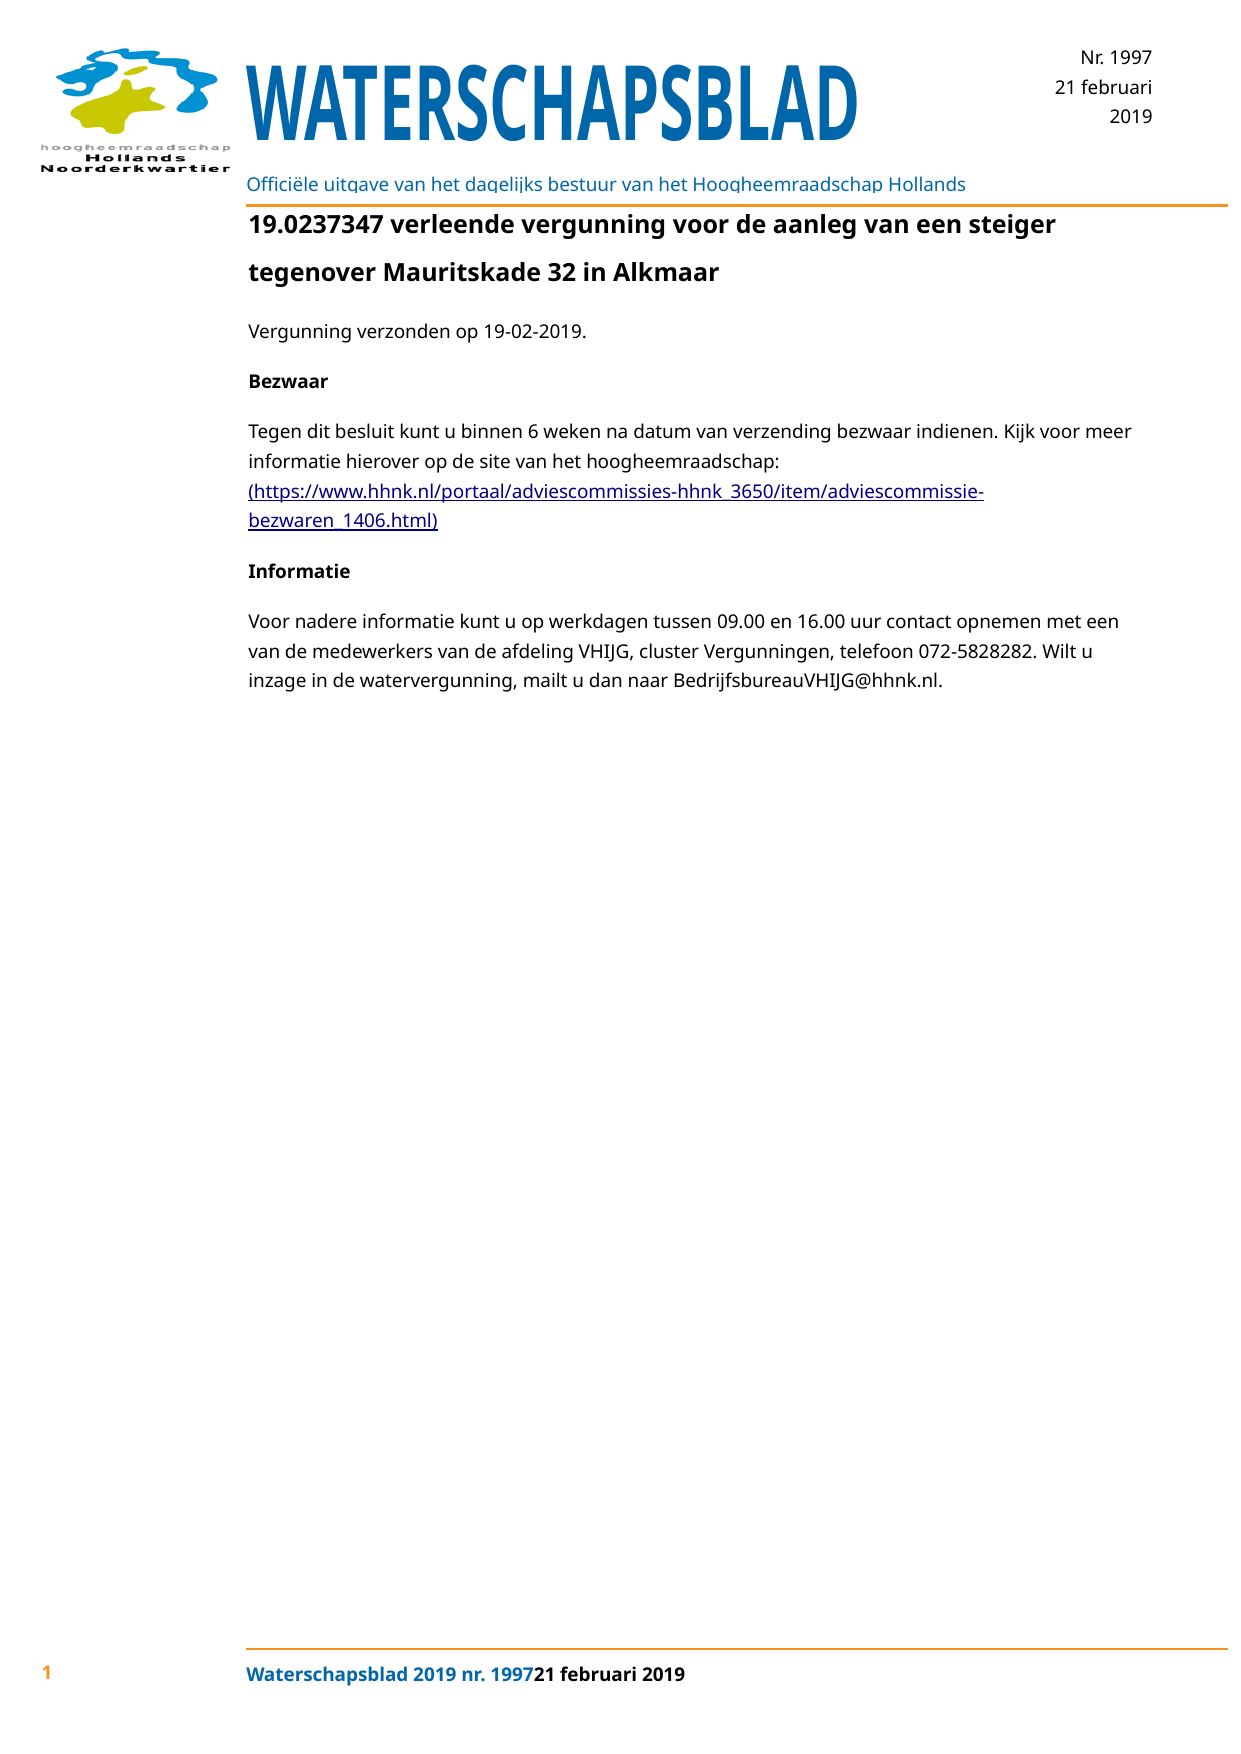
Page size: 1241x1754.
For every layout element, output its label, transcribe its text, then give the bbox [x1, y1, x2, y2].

text Voor nadere informatie kunt u op werkdagen tussen 09.00 en 16.00 uur contact opnemen met een van de medewerkers van de afdeling VHIJG, cluster Vergunningen, telefoon 072-5828282. Wilt u inzage in de watervergunning, mailt u dan naar BedrijfsbureauVHIJG@hhnk.nl. [248, 608, 1152, 693]
text Tegen dit besluit kunt u binnen 6 weken na datum van verzending bezwaar indienen. Kijk voor meer informatie hierover op de site van het hoogheemraadschap: (https://www.hhnk.nl/portaal/adviescommissies-hhnk_3650/item/adviescommissie-bezwaren_1406.html) [248, 419, 1152, 533]
text 19.0237347 verleende vergunning voor de aanleg van een steiger tegenover Mauritskade 32 in Alkmaar [248, 207, 1152, 288]
picture [41, 47, 231, 172]
text Informatie [248, 558, 1152, 584]
text Bezwaar [248, 368, 1152, 394]
text Vergunning verzonden op 19-02-2019. [248, 318, 1152, 344]
